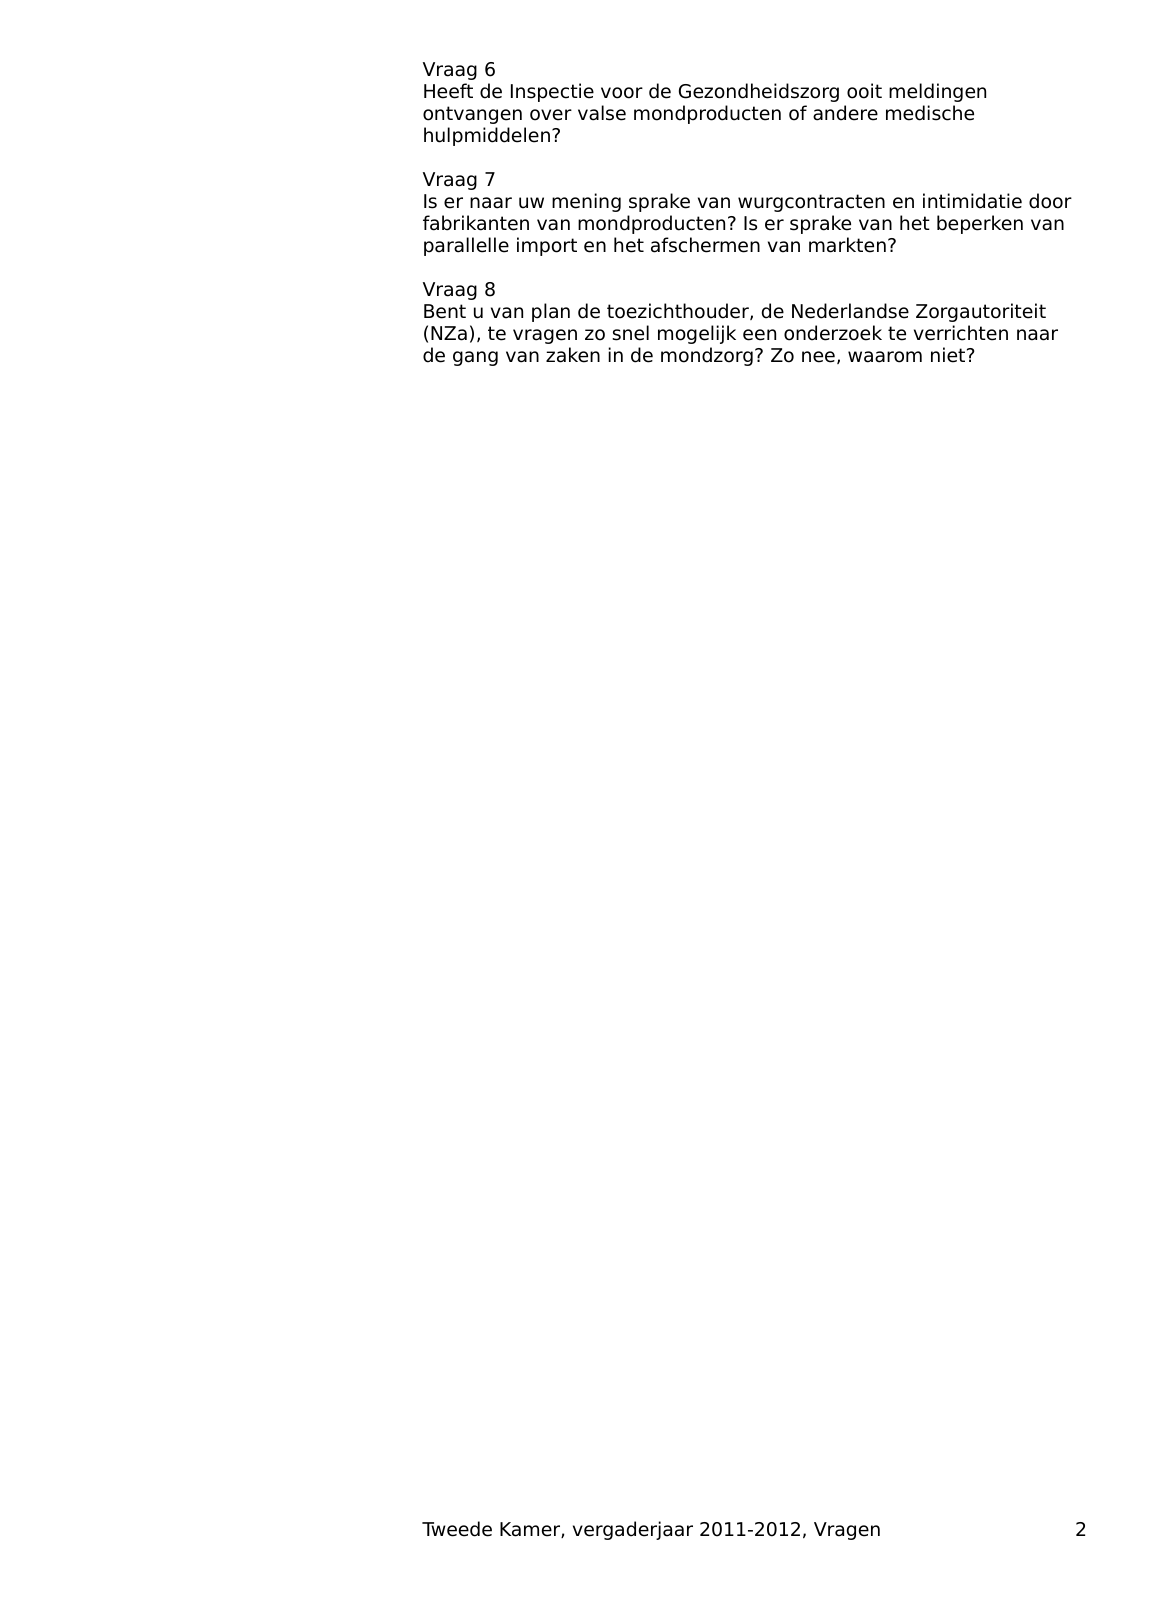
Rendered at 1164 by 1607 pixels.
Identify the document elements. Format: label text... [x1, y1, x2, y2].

text Vraag 7 [422, 169, 1087, 191]
text Bent u van plan de toezichthouder, de Nederlandse Zorgautoriteit (NZa), te vragen zo snel mogelijk een onderzoek te verrichten naar de gang van zaken in de mondzorg? Zo nee, waarom niet? [422, 301, 1087, 367]
text Vraag 6 [422, 59, 1087, 81]
text Vraag 8 [422, 279, 1087, 301]
text Heeft de Inspectie voor de Gezondheidszorg ooit meldingen ontvangen over valse mondproducten of andere medische hulpmiddelen? [422, 81, 1087, 147]
text Is er naar uw mening sprake van wurgcontracten en intimidatie door fabrikanten van mondproducten? Is er sprake van het beperken van parallelle import en het afschermen van markten? [422, 191, 1087, 257]
